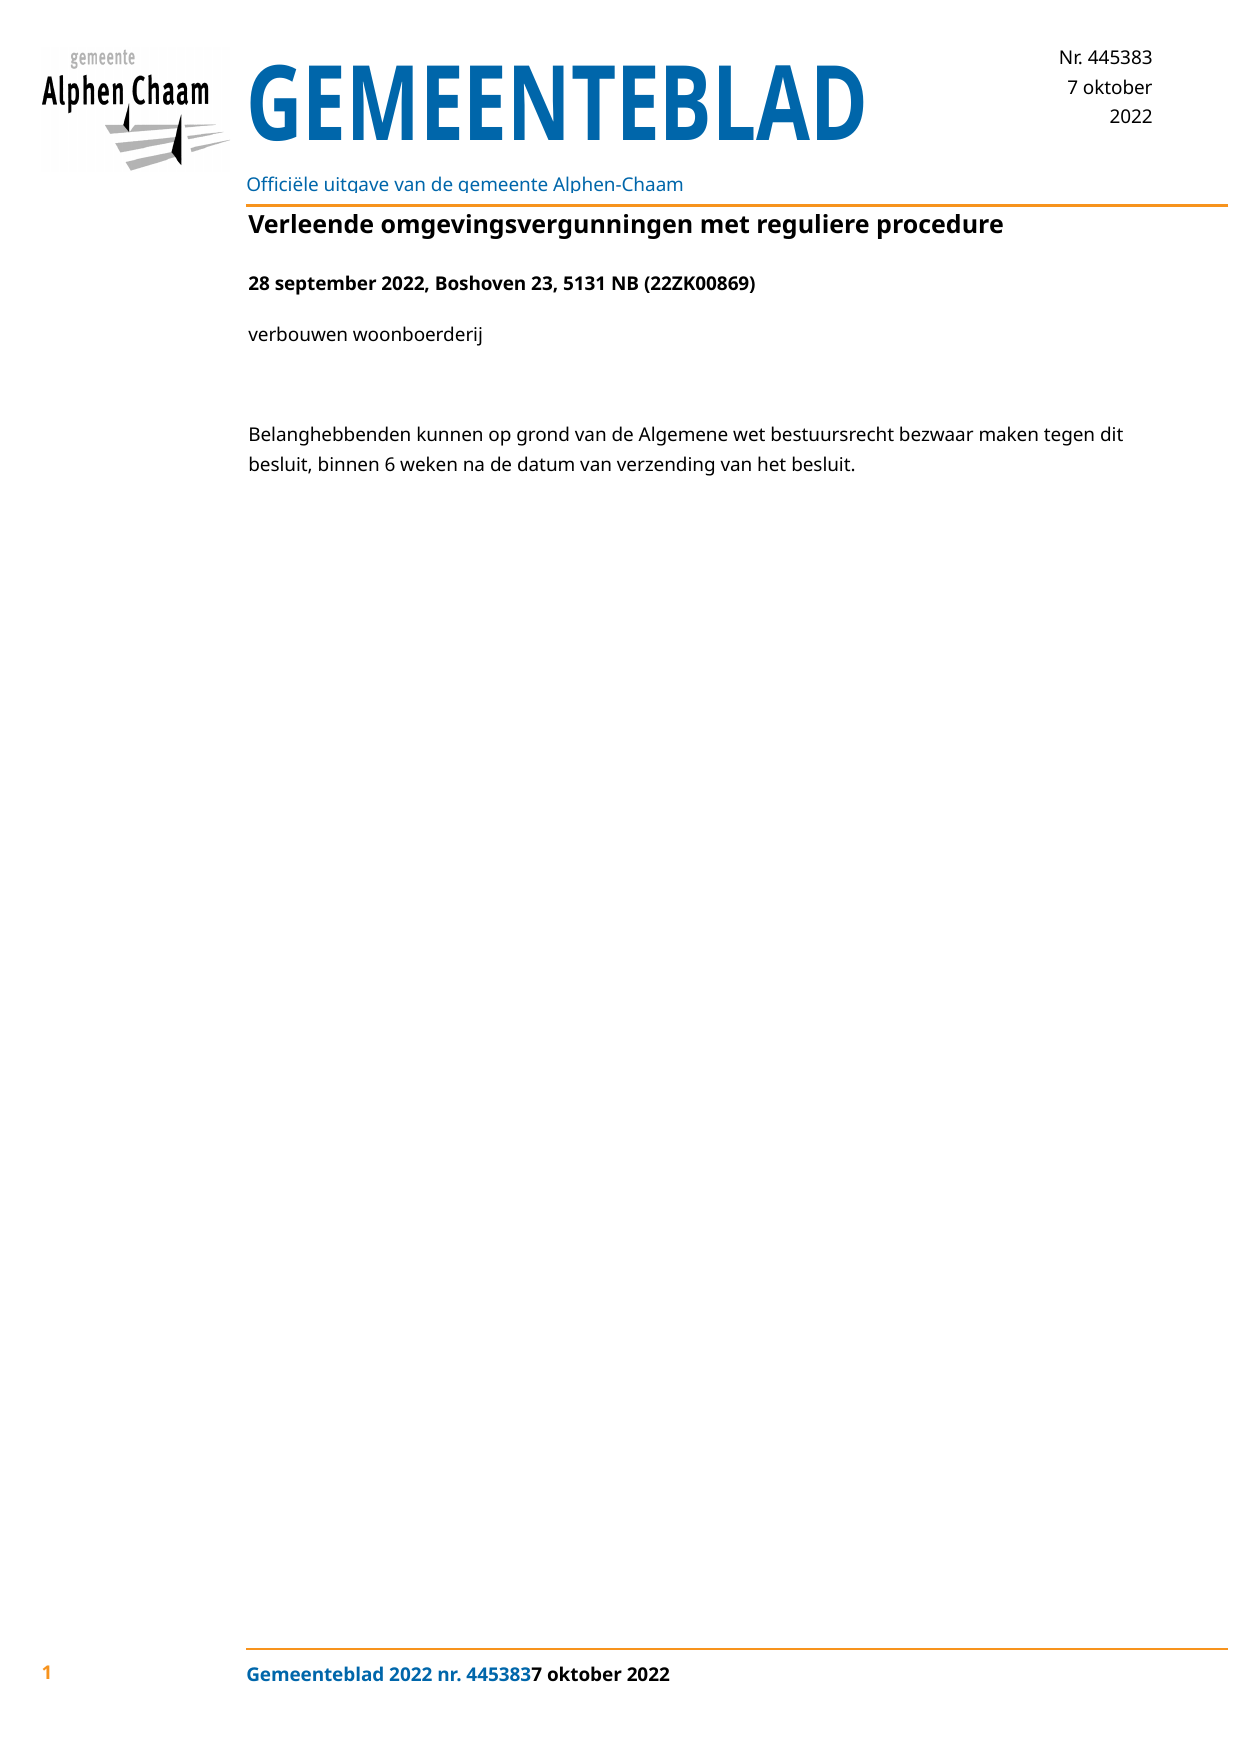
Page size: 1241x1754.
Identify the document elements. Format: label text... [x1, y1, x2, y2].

text Verleende omgevingsvergunningen met reguliere procedure [248, 207, 1152, 241]
text Belanghebbenden kunnen op grond van de Algemene wet bestuursrecht bezwaar maken tegen dit besluit, binnen 6 weken na de datum van verzending van het besluit. [248, 422, 1152, 477]
text verbouwen woonboerderij [248, 321, 1152, 346]
text 28 september 2022, Boshoven 23, 5131 NB (22ZK00869) [248, 270, 1152, 296]
picture [41, 47, 231, 172]
